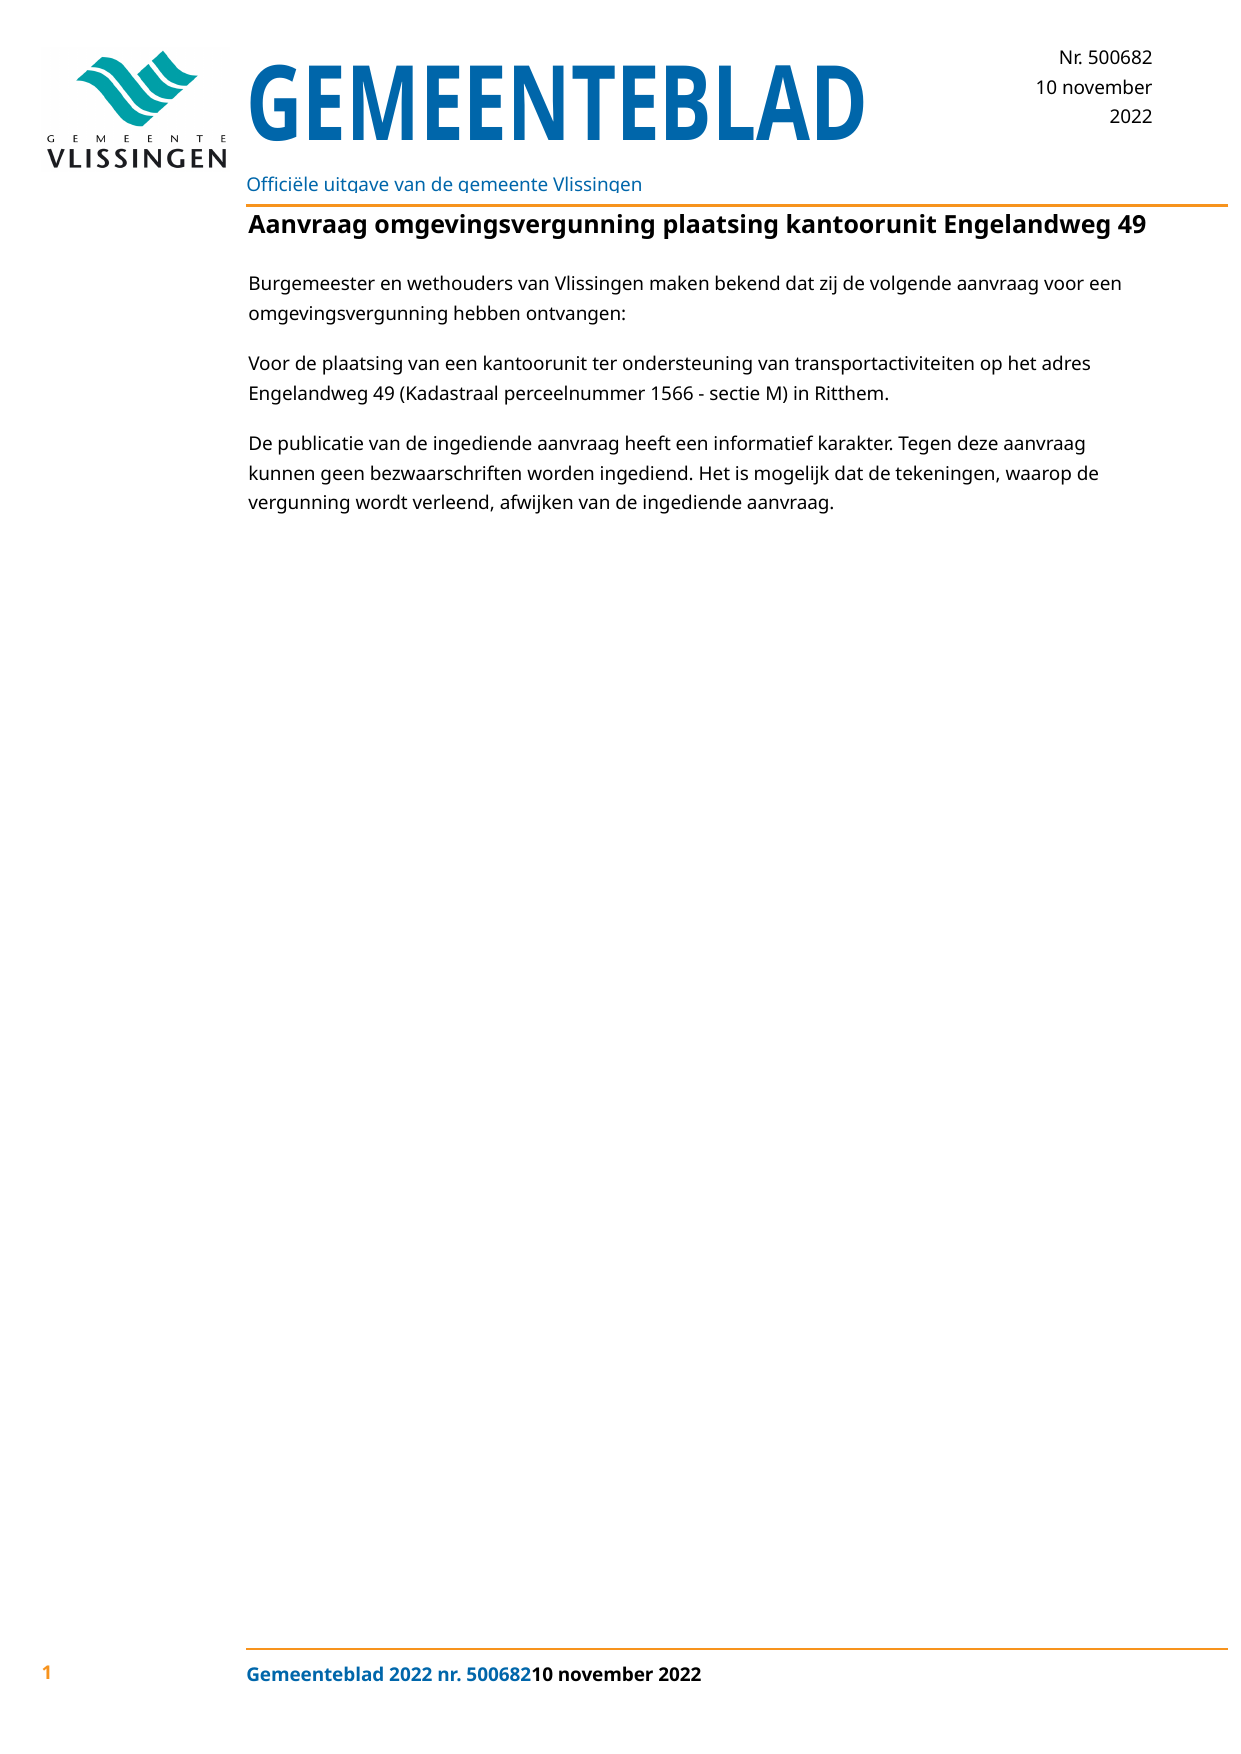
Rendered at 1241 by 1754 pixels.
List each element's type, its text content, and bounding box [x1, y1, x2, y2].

text Aanvraag omgevingsvergunning plaatsing kantoorunit Engelandweg 49 [248, 207, 1152, 241]
picture [41, 47, 231, 172]
text Burgemeester en wethouders van Vlissingen maken bekend dat zij de volgende aanvraag voor een omgevingsvergunning hebben ontvangen: [248, 270, 1152, 326]
text De publicatie van de ingediende aanvraag heeft een informatief karakter. Tegen deze aanvraag kunnen geen bezwaarschriften worden ingediend. Het is mogelijk dat de tekeningen, waarop de vergunning wordt verleend, afwijken van de ingediende aanvraag. [248, 430, 1152, 515]
text Voor de plaatsing van een kantoorunit ter ondersteuning van transportactiviteiten op het adres Engelandweg 49 (Kadastraal perceelnummer 1566 - sectie M) in Ritthem. [248, 350, 1152, 406]
